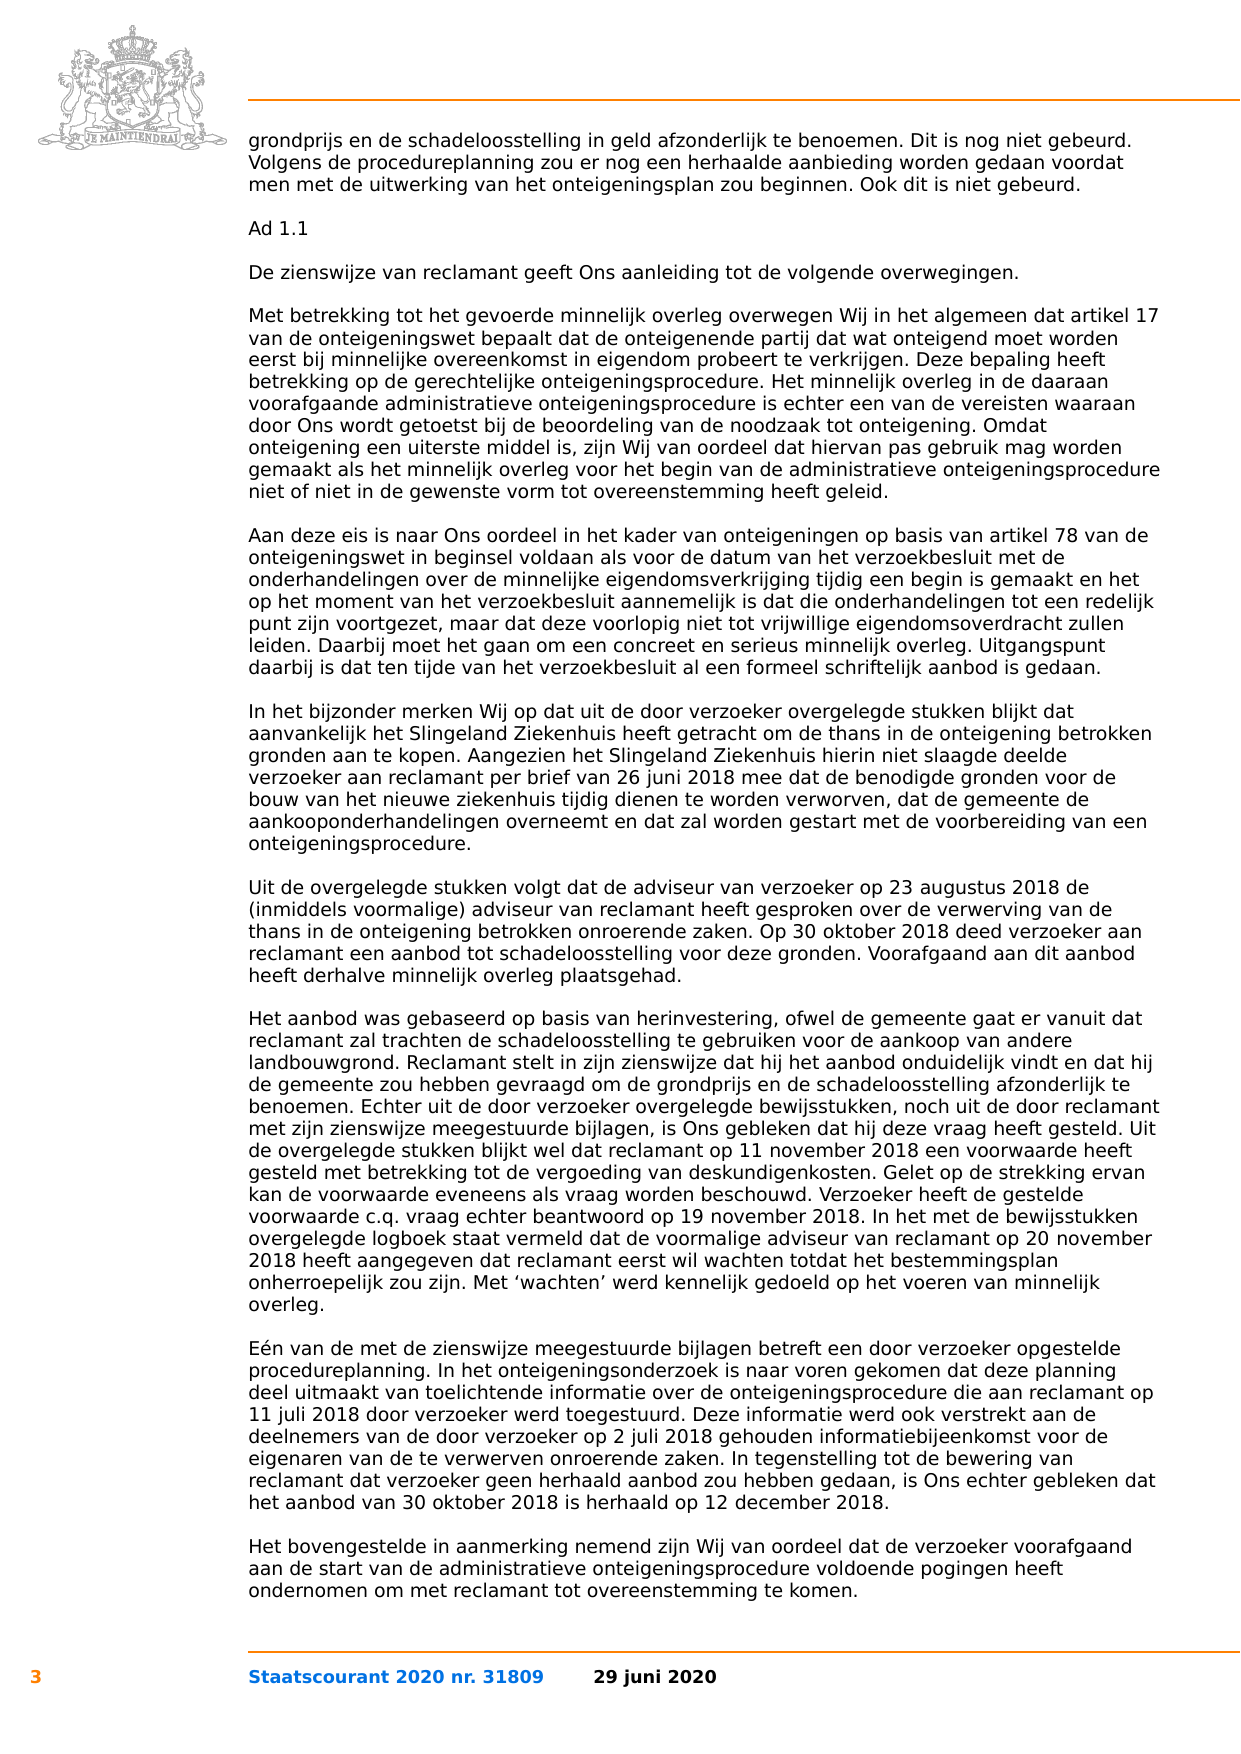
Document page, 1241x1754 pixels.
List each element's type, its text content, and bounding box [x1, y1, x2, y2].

picture [38, 25, 227, 150]
text grondprijs en de schadeloosstelling in geld afzonderlijk te benoemen. Dit is nog niet gebeurd. Volgens de procedureplanning zou er nog een herhaalde aanbieding worden gedaan voordat men met de uitwerking van het onteigeningsplan zou beginnen. Ook dit is niet gebeurd. [248, 130, 1163, 196]
text Het bovengestelde in aanmerking nemend zijn Wij van oordeel dat de verzoeker voorafgaand aan de start van de administratieve onteigeningsprocedure voldoende pogingen heeft ondernomen om met reclamant tot overeenstemming te komen. [248, 1536, 1163, 1602]
text Het aanbod was gebaseerd op basis van herinvestering, ofwel de gemeente gaat er vanuit dat reclamant zal trachten de schadeloosstelling te gebruiken voor de aankoop van andere landbouwgrond. Reclamant stelt in zijn zienswijze dat hij het aanbod onduidelijk vindt en dat hij de gemeente zou hebben gevraagd om de grondprijs en de schadeloosstelling afzonderlijk te benoemen. Echter uit de door verzoeker overgelegde bewijsstukken, noch uit de door reclamant met zijn zienswijze meegestuurde bijlagen, is Ons gebleken dat hij deze vraag heeft gesteld. Uit de overgelegde stukken blijkt wel dat reclamant op 11 november 2018 een voorwaarde heeft gesteld met betrekking tot de vergoeding van deskundigenkosten. Gelet op de strekking ervan kan de voorwaarde eveneens als vraag worden beschouwd. Verzoeker heeft de gestelde voorwaarde c.q. vraag echter beantwoord op 19 november 2018. In het met de bewijsstukken overgelegde logboek staat vermeld dat de voormalige adviseur van reclamant op 20 november 2018 heeft aangegeven dat reclamant eerst wil wachten totdat het bestemmingsplan onherroepelijk zou zijn. Met ‘wachten’ werd kennelijk gedoeld op het voeren van minnelijk overleg. [248, 1008, 1163, 1316]
text Ad 1.1 [248, 218, 1163, 240]
text Met betrekking tot het gevoerde minnelijk overleg overwegen Wij in het algemeen dat artikel 17 van de onteigeningswet bepaalt dat de onteigenende partij dat wat onteigend moet worden eerst bij minnelijke overeenkomst in eigendom probeert te verkrijgen. Deze bepaling heeft betrekking op de gerechtelijke onteigeningsprocedure. Het minnelijk overleg in de daaraan voorafgaande administratieve onteigeningsprocedure is echter een van de vereisten waaraan door Ons wordt getoetst bij de beoordeling van de noodzaak tot onteigening. Omdat onteigening een uiterste middel is, zijn Wij van oordeel dat hiervan pas gebruik mag worden gemaakt als het minnelijk overleg voor het begin van de administratieve onteigeningsprocedure niet of niet in de gewenste vorm tot overeenstemming heeft geleid. [248, 305, 1163, 503]
text Eén van de met de zienswijze meegestuurde bijlagen betreft een door verzoeker opgestelde procedureplanning. In het onteigeningsonderzoek is naar voren gekomen dat deze planning deel uitmaakt van toelichtende informatie over de onteigeningsprocedure die aan reclamant op 11 juli 2018 door verzoeker werd toegestuurd. Deze informatie werd ook verstrekt aan de deelnemers van de door verzoeker op 2 juli 2018 gehouden informatiebijeenkomst voor de eigenaren van de te verwerven onroerende zaken. In tegenstelling tot de bewering van reclamant dat verzoeker geen herhaald aanbod zou hebben gedaan, is Ons echter gebleken dat het aanbod van 30 oktober 2018 is herhaald op 12 december 2018. [248, 1338, 1163, 1514]
text De zienswijze van reclamant geeft Ons aanleiding tot de volgende overwegingen. [248, 262, 1163, 283]
text In het bijzonder merken Wij op dat uit de door verzoeker overgelegde stukken blijkt dat aanvankelijk het Slingeland Ziekenhuis heeft getracht om de thans in de onteigening betrokken gronden aan te kopen. Aangezien het Slingeland Ziekenhuis hierin niet slaagde deelde verzoeker aan reclamant per brief van 26 juni 2018 mee dat de benodigde gronden voor de bouw van het nieuwe ziekenhuis tijdig dienen te worden verworven, dat de gemeente de aankooponderhandelingen overneemt en dat zal worden gestart met de voorbereiding van een onteigeningsprocedure. [248, 701, 1163, 855]
text Uit de overgelegde stukken volgt dat de adviseur van verzoeker op 23 augustus 2018 de (inmiddels voormalige) adviseur van reclamant heeft gesproken over de verwerving van de thans in de onteigening betrokken onroerende zaken. Op 30 oktober 2018 deed verzoeker aan reclamant een aanbod tot schadeloosstelling voor deze gronden. Voorafgaand aan dit aanbod heeft derhalve minnelijk overleg plaatsgehad. [248, 877, 1163, 986]
text Aan deze eis is naar Ons oordeel in het kader van onteigeningen op basis van artikel 78 van de onteigeningswet in beginsel voldaan als voor de datum van het verzoekbesluit met de onderhandelingen over de minnelijke eigendomsverkrijging tijdig een begin is gemaakt en het op het moment van het verzoekbesluit aannemelijk is dat die onderhandelingen tot een redelijk punt zijn voortgezet, maar dat deze voorlopig niet tot vrijwillige eigendomsoverdracht zullen leiden. Daarbij moet het gaan om een concreet en serieus minnelijk overleg. Uitgangspunt daarbij is dat ten tijde van het verzoekbesluit al een formeel schriftelijk aanbod is gedaan. [248, 525, 1163, 679]
